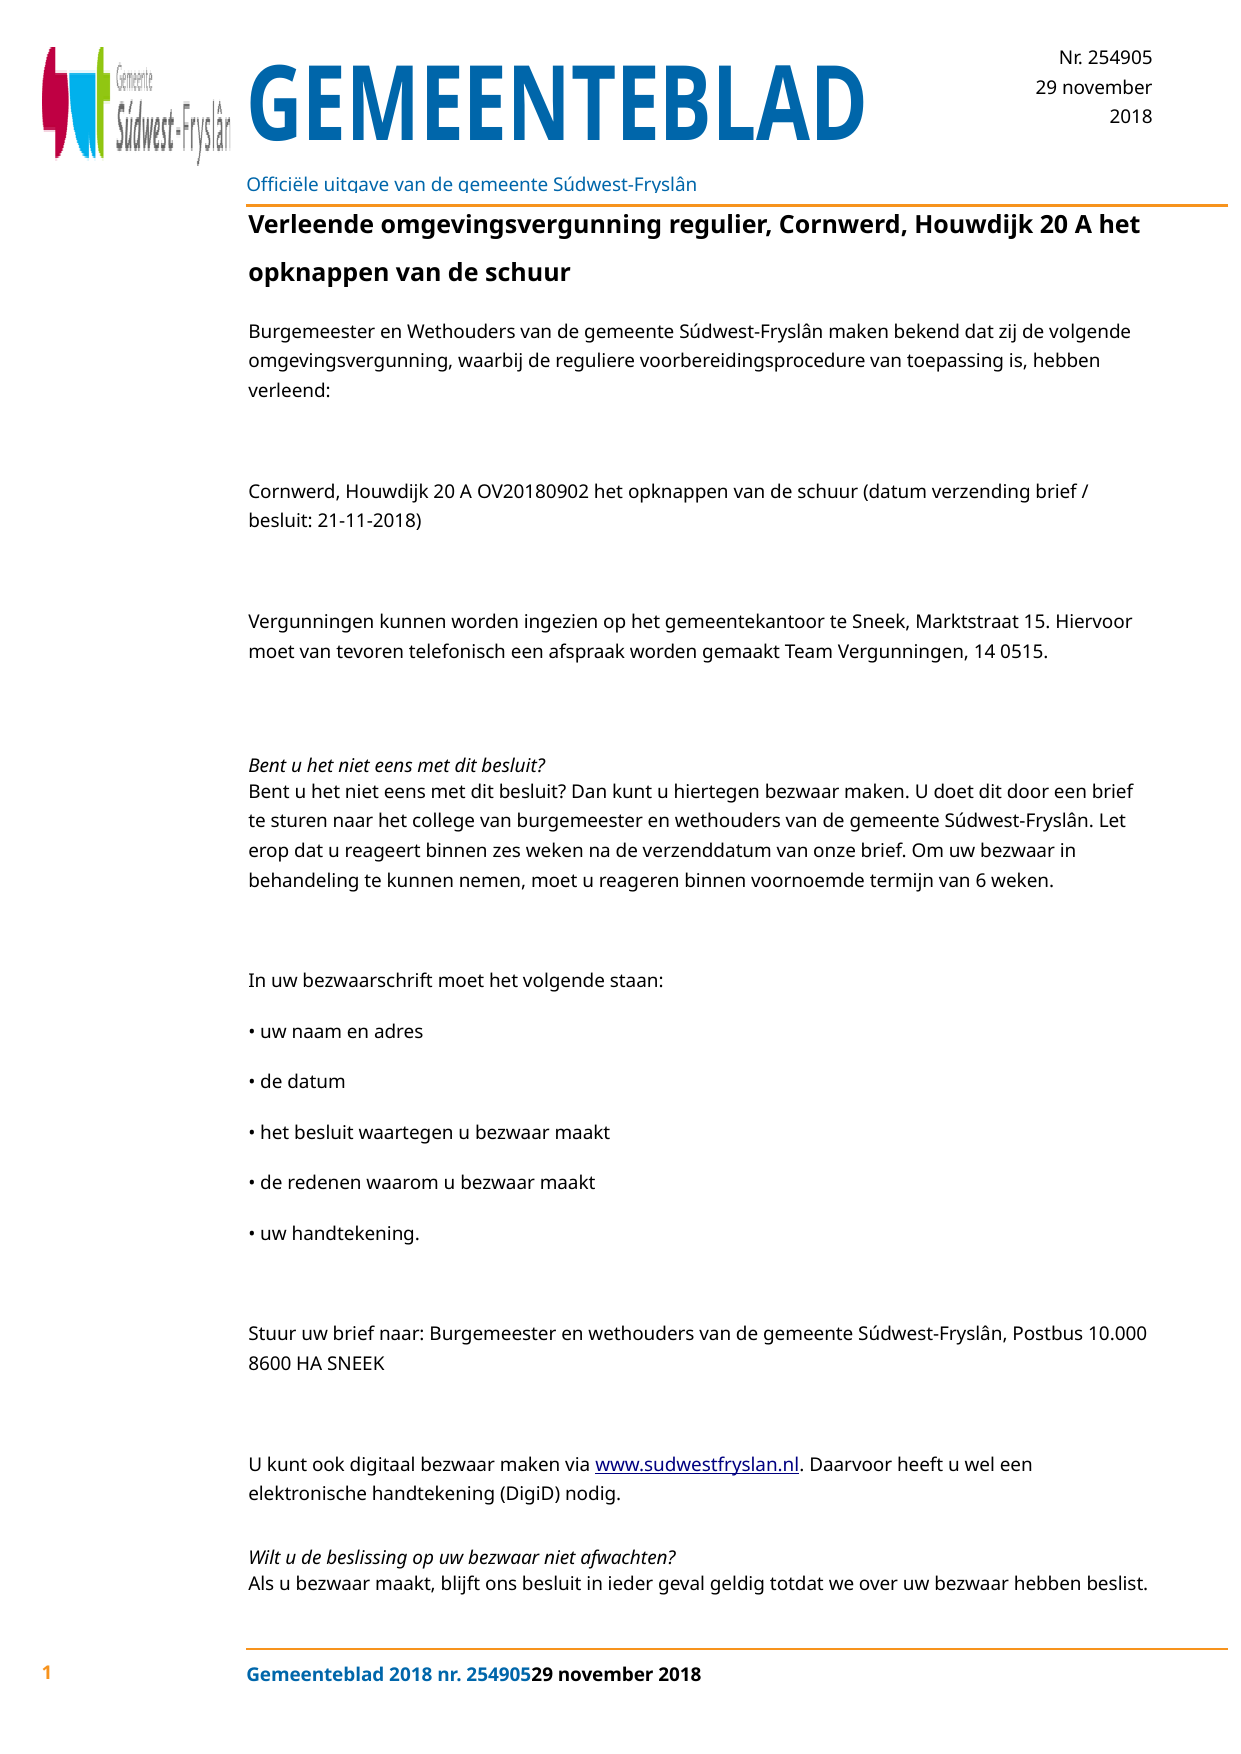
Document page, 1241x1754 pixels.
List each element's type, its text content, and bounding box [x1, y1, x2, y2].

text In uw bezwaarschrift moet het volgende staan: [248, 968, 1152, 993]
text Burgemeester en Wethouders van de gemeente Súdwest-Fryslân maken bekend dat zij de volgende omgevingsvergunning, waarbij de reguliere voorbereidingsprocedure van toepassing is, hebben verleend: [248, 318, 1152, 403]
text Als u bezwaar maakt, blijft ons besluit in ieder geval geldig totdat we over uw bezwaar hebben beslist. [248, 1570, 1152, 1596]
text Vergunningen kunnen worden ingezien op het gemeentekantoor te Sneek, Marktstraat 15. Hiervoor moet van tevoren telefonisch een afspraak worden gemaakt Team Vergunningen, 14 0515. [248, 608, 1152, 664]
text Bent u het niet eens met dit besluit? Dan kunt u hiertegen bezwaar maken. U doet dit door een brief te sturen naar het college van burgemeester en wethouders van de gemeente Súdwest-Fryslân. Let erop dat u reageert binnen zes weken na de verzenddatum van onze brief. Om uw bezwaar in behandeling te kunnen nemen, moet u reageren binnen voornoemde termijn van 6 weken. [248, 778, 1152, 892]
text Stuur uw brief naar: Burgemeester en wethouders van de gemeente Súdwest-Fryslân, Postbus 10.000 8600 HA SNEEK [248, 1321, 1152, 1376]
text Cornwerd, Houwdijk 20 A OV20180902 het opknappen van de schuur (datum verzending brief / besluit: 21-11-2018) [248, 478, 1152, 533]
text • de datum [248, 1068, 1152, 1094]
text Wilt u de beslissing op uw bezwaar niet afwachten? [248, 1544, 1152, 1570]
text U kunt ook digitaal bezwaar maken via www.sudwestfryslan.nl. Daarvoor heeft u wel een elektronische handtekening (DigiD) nodig. [248, 1451, 1152, 1506]
picture [41, 47, 231, 172]
text • uw naam en adres [248, 1018, 1152, 1044]
text Verleende omgevingsvergunning regulier, Cornwerd, Houwdijk 20 A het opknappen van de schuur [248, 207, 1152, 288]
text • uw handtekening. [248, 1220, 1152, 1245]
text Bent u het niet eens met dit besluit? [248, 752, 1152, 778]
text • de redenen waarom u bezwaar maakt [248, 1169, 1152, 1195]
text • het besluit waartegen u bezwaar maakt [248, 1119, 1152, 1144]
